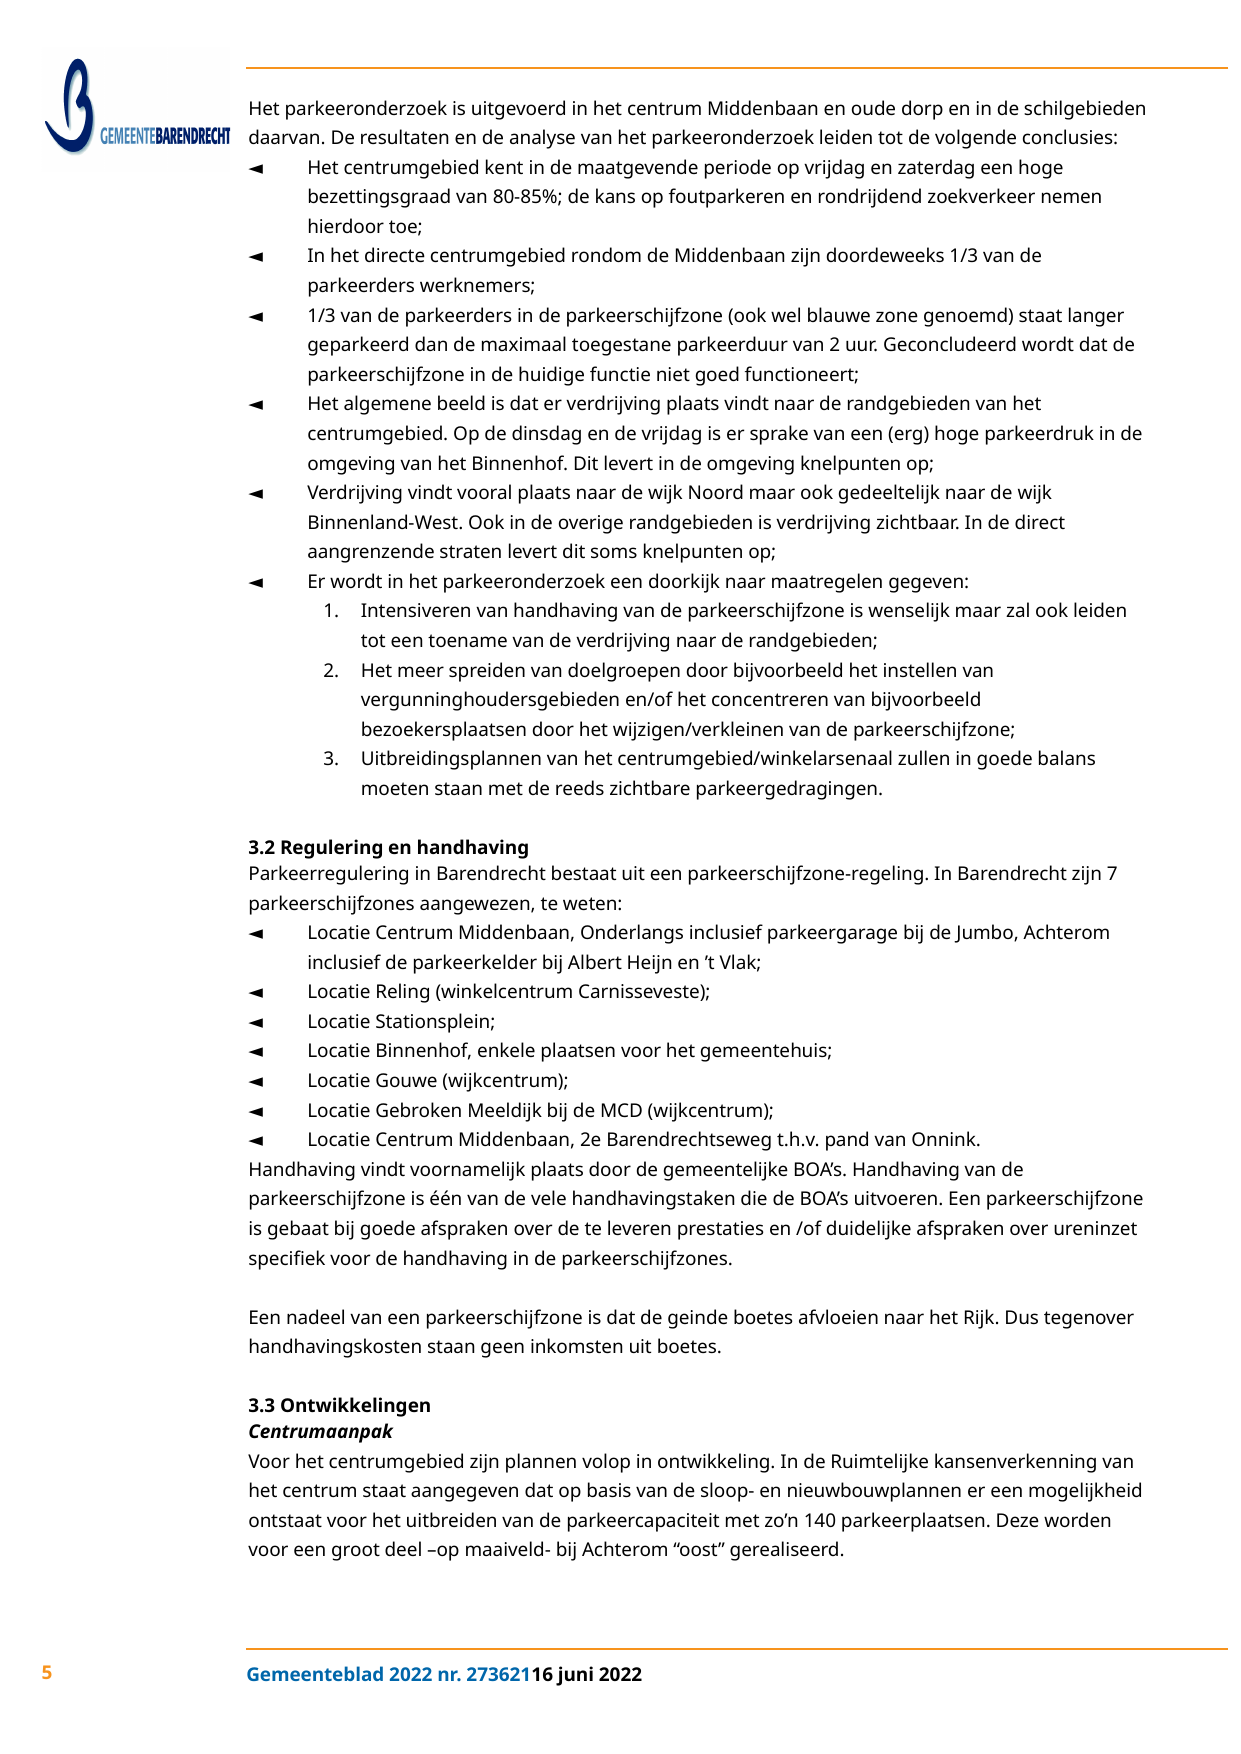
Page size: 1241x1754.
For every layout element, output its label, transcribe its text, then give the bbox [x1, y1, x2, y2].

text Centrumaanpak [248, 1418, 1152, 1444]
text Parkeerregulering in Barendrecht bestaat uit een parkeerschijfzone-regeling. In Barendrecht zijn 7 parkeerschijfzones aangewezen, te weten: [248, 860, 1152, 915]
list Locatie Centrum Middenbaan, Onderlangs inclusief parkeergarage bij de Jumbo, Achterom inclusief de parkeerkelder bij Albert Heijn en ’t Vlak; [248, 919, 1152, 974]
list In het directe centrumgebied rondom de Middenbaan zijn doordeweeks 1/3 van de parkeerders werknemers; [248, 243, 1152, 298]
list Locatie Gebroken Meeldijk bij de MCD (wijkcentrum); [248, 1097, 1152, 1122]
text Een nadeel van een parkeerschijfzone is dat de geinde boetes afvloeien naar het Rijk. Dus tegenover handhavingskosten staan geen inkomsten uit boetes. [248, 1304, 1152, 1359]
text 3.3 Ontwikkelingen [248, 1393, 1152, 1418]
list Locatie Binnenhof, enkele plaatsen voor het gemeentehuis; [248, 1038, 1152, 1063]
text Het parkeeronderzoek is uitgevoerd in het centrum Middenbaan en oude dorp en in de schilgebieden daarvan. De resultaten en de analyse van het parkeeronderzoek leiden tot de volgende conclusies: [248, 95, 1152, 150]
list Locatie Reling (winkelcentrum Carnisseveste); [248, 978, 1152, 1004]
text Handhaving vindt voornamelijk plaats door de gemeentelijke BOA’s. Handhaving van de parkeerschijfzone is één van de vele handhavingstaken die de BOA’s uitvoeren. Een parkeerschijfzone is gebaat bij goede afspraken over de te leveren prestaties en /of duidelijke afspraken over ureninzet specifiek voor de handhaving in de parkeerschijfzones. [248, 1156, 1152, 1270]
list Het centrumgebied kent in de maatgevende periode op vrijdag en zaterdag een hoge bezettingsgraad van 80-85%; de kans op foutparkeren en rondrijdend zoekverkeer nemen hierdoor toe; [248, 154, 1152, 239]
list Locatie Centrum Middenbaan, 2e Barendrechtseweg t.h.v. pand van Onnink. [248, 1126, 1152, 1152]
picture [41, 47, 231, 172]
list Het algemene beeld is dat er verdrijving plaats vindt naar de randgebieden van het centrumgebied. Op de dinsdag en de vrijdag is er sprake van een (erg) hoge parkeerdruk in de omgeving van het Binnenhof. Dit levert in de omgeving knelpunten op; [248, 391, 1152, 476]
list Intensiveren van handhaving van de parkeerschijfzone is wenselijk maar zal ook leiden tot een toename van de verdrijving naar de randgebieden; [323, 598, 1152, 653]
list Locatie Gouwe (wijkcentrum); [248, 1067, 1152, 1093]
text 3.2 Regulering en handhaving [248, 834, 1152, 860]
list Locatie Stationsplein; [248, 1008, 1152, 1034]
list Het meer spreiden van doelgroepen door bijvoorbeeld het instellen van vergunninghoudersgebieden en/of het concentreren van bijvoorbeeld bezoekersplaatsen door het wijzigen/verkleinen van de parkeerschijfzone; [323, 657, 1152, 742]
list 1/3 van de parkeerders in de parkeerschijfzone (ook wel blauwe zone genoemd) staat langer geparkeerd dan de maximaal toegestane parkeerduur van 2 uur. Geconcludeerd wordt dat de parkeerschijfzone in de huidige functie niet goed functioneert; [248, 302, 1152, 387]
text Voor het centrumgebied zijn plannen volop in ontwikkeling. In de Ruimtelijke kansenverkenning van het centrum staat aangegeven dat op basis van de sloop- en nieuwbouwplannen er een mogelijkheid ontstaat voor het uitbreiden van de parkeercapaciteit met zo’n 140 parkeerplaatsen. Deze worden voor een groot deel –op maaiveld- bij Achterom “oost” gerealiseerd. [248, 1448, 1152, 1562]
list Uitbreidingsplannen van het centrumgebied/winkelarsenaal zullen in goede balans moeten staan met de reeds zichtbare parkeergedragingen. [323, 746, 1152, 801]
list Verdrijving vindt vooral plaats naar de wijk Noord maar ook gedeeltelijk naar de wijk Binnenland-West. Ook in de overige randgebieden is verdrijving zichtbaar. In de direct aangrenzende straten levert dit soms knelpunten op; [248, 479, 1152, 564]
list Er wordt in het parkeeronderzoek een doorkijk naar maatregelen gegeven: [248, 568, 1152, 594]
